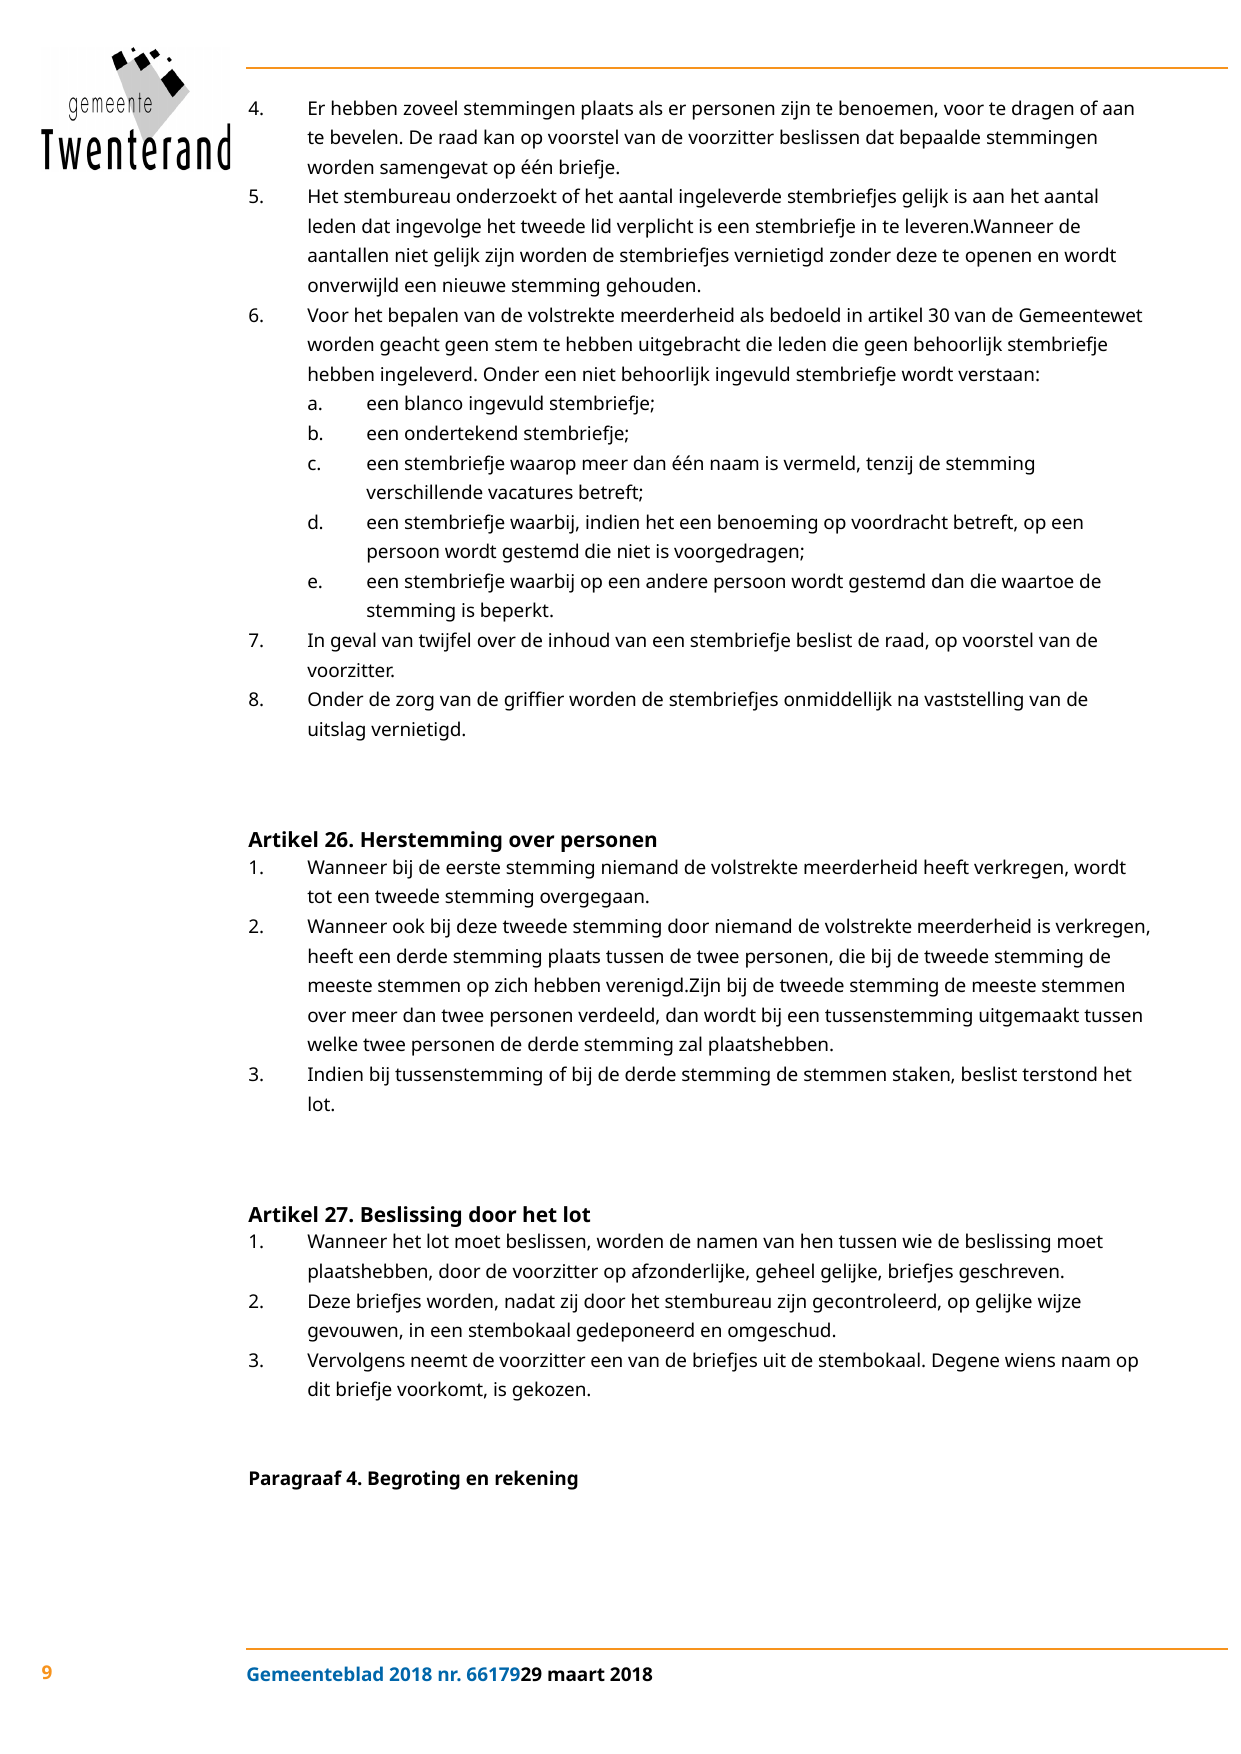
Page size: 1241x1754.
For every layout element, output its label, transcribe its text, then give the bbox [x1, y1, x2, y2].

text Paragraaf 4. Begroting en rekening [248, 1465, 1152, 1491]
list Onder de zorg van de griffier worden de stembriefjes onmiddellijk na vaststelling van de uitslag vernietigd. [248, 686, 1152, 742]
list een ondertekend stembriefje; [307, 420, 1152, 446]
list Er hebben zoveel stemmingen plaats als er personen zijn te benoemen, voor te dragen of aan te bevelen. De raad kan op voorstel van de voorzitter beslissen dat bepaalde stemmingen worden samengevat op één briefje. [248, 95, 1152, 180]
text Artikel 26. Herstemming over personen [248, 826, 1152, 854]
list Deze briefjes worden, nadat zij door het stembureau zijn gecontroleerd, op gelijke wijze gevouwen, in een stembokaal gedeponeerd en omgeschud. [248, 1288, 1152, 1343]
list Indien bij tussenstemming of bij de derde stemming de stemmen staken, beslist terstond het lot. [248, 1061, 1152, 1116]
list Vervolgens neemt de voorzitter een van de briefjes uit de stembokaal. Degene wiens naam op dit briefje voorkomt, is gekozen. [248, 1347, 1152, 1402]
list een stembriefje waarbij op een andere persoon wordt gestemd dan die waartoe de stemming is beperkt. [307, 568, 1152, 623]
list In geval van twijfel over de inhoud van een stembriefje beslist de raad, op voorstel van de voorzitter. [248, 627, 1152, 683]
list een blanco ingevuld stembriefje; [307, 391, 1152, 416]
list Voor het bepalen van de volstrekte meerderheid als bedoeld in artikel 30 van de Gemeentewet worden geacht geen stem te hebben uitgebracht die leden die geen behoorlijk stembriefje hebben ingeleverd. Onder een niet behoorlijk ingevuld stembriefje wordt verstaan: [248, 302, 1152, 387]
list een stembriefje waarbij, indien het een benoeming op voordracht betreft, op een persoon wordt gestemd die niet is voorgedragen; [307, 509, 1152, 564]
picture [41, 47, 231, 172]
list Het stembureau onderzoekt of het aantal ingeleverde stembriefjes gelijk is aan het aantal leden dat ingevolge het tweede lid verplicht is een stembriefje in te leveren.Wanneer de aantallen niet gelijk zijn worden de stembriefjes vernietigd zonder deze te openen en wordt onverwijld een nieuwe stemming gehouden. [248, 183, 1152, 298]
list een stembriefje waarop meer dan één naam is vermeld, tenzij de stemming verschillende vacatures betreft; [307, 450, 1152, 505]
list Wanneer bij de eerste stemming niemand de volstrekte meerderheid heeft verkregen, wordt tot een tweede stemming overgegaan. [248, 854, 1152, 909]
list Wanneer het lot moet beslissen, worden de namen van hen tussen wie de beslissing moet plaatshebben, door de voorzitter op afzonderlijke, geheel gelijke, briefjes geschreven. [248, 1229, 1152, 1284]
list Wanneer ook bij deze tweede stemming door niemand de volstrekte meerderheid is verkregen, heeft een derde stemming plaats tussen de twee personen, die bij de tweede stemming de meeste stemmen op zich hebben verenigd.Zijn bij de tweede stemming de meeste stemmen over meer dan twee personen verdeeld, dan wordt bij een tussenstemming uitgemaakt tussen welke twee personen de derde stemming zal plaatshebben. [248, 913, 1152, 1057]
text Artikel 27. Beslissing door het lot [248, 1200, 1152, 1229]
